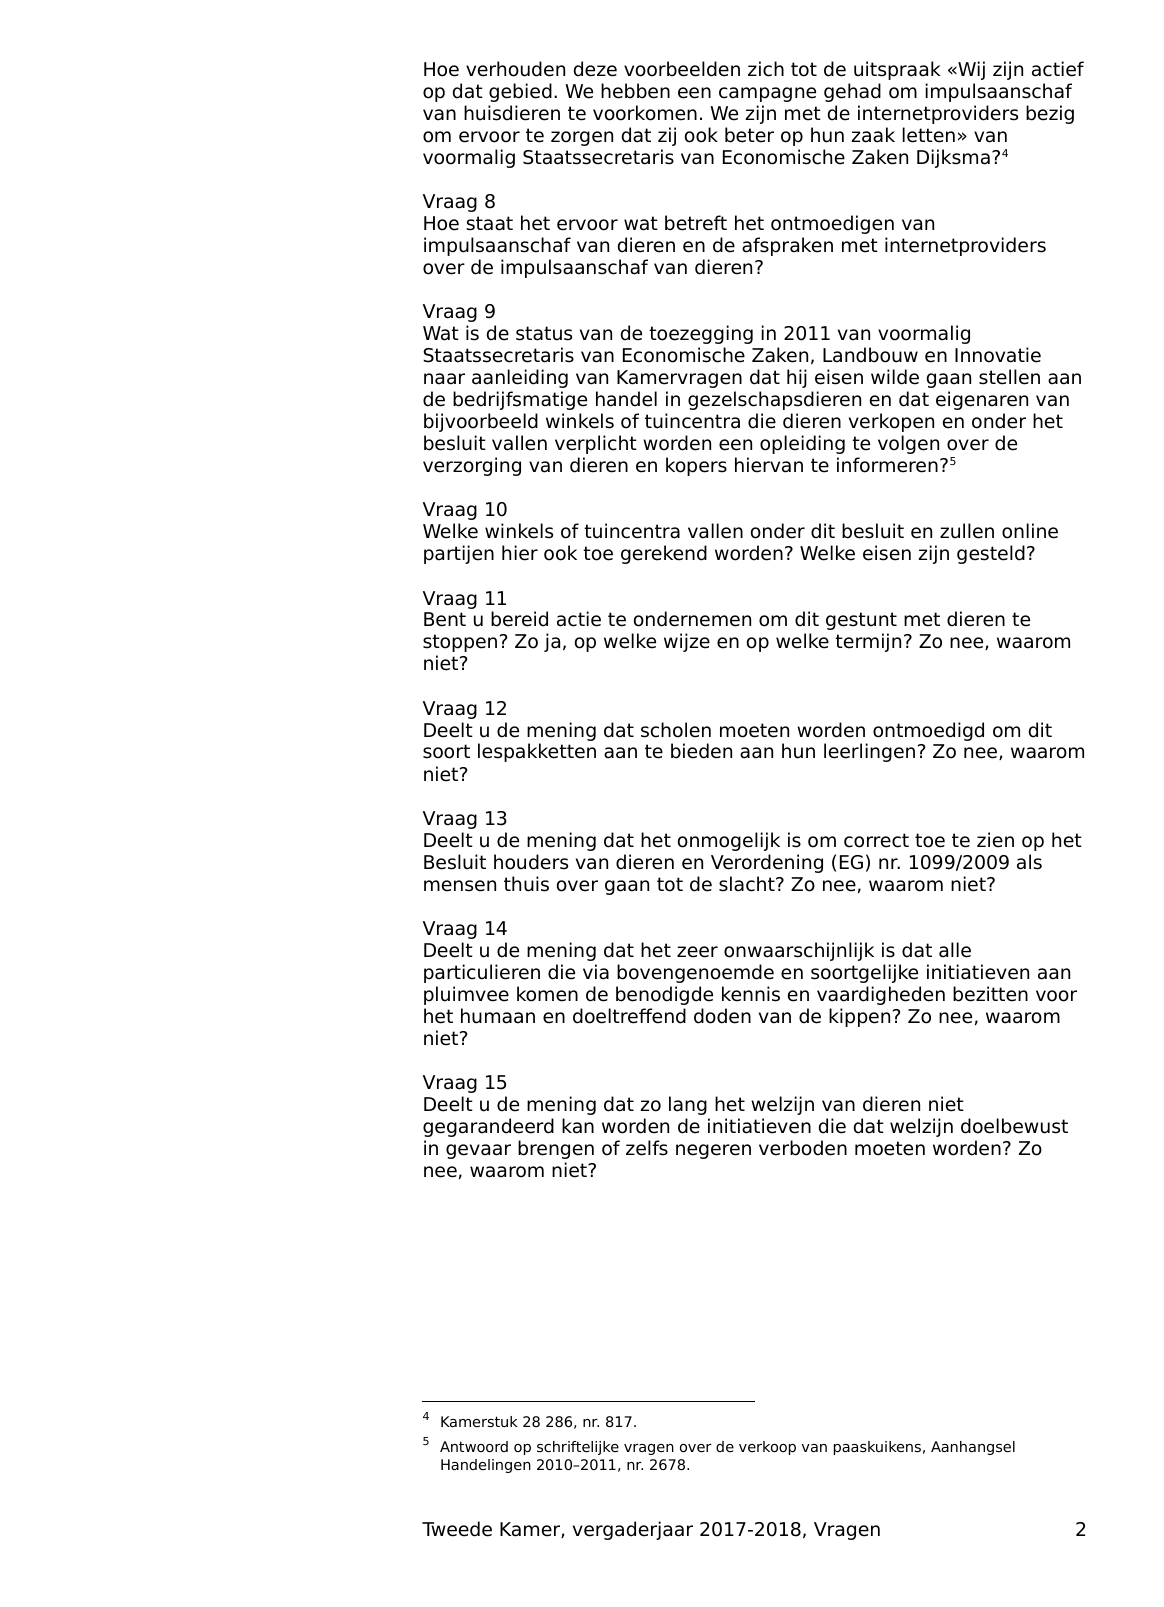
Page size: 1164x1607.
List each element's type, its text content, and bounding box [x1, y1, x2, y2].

text Hoe verhouden deze voorbeelden zich tot de uitspraak «Wij zijn actief op dat gebied. We hebben een campagne gehad om impulsaanschaf van huisdieren te voorkomen. We zijn met de internetproviders bezig om ervoor te zorgen dat zij ook beter op hun zaak letten» van voormalig Staatssecretaris van Economische Zaken Dijksma? [422, 59, 1087, 169]
text Vraag 15 [422, 1072, 1087, 1094]
text Vraag 9 [422, 301, 1087, 323]
text Vraag 8 [422, 191, 1087, 213]
text Vraag 13 [422, 808, 1087, 829]
text Vraag 10 [422, 499, 1087, 521]
text Deelt u de mening dat het onmogelijk is om correct toe te zien op het Besluit houders van dieren en Verordening (EG) nr. 1099/2009 als mensen thuis over gaan tot de slacht? Zo nee, waarom niet? [422, 829, 1087, 896]
text Vraag 12 [422, 697, 1087, 719]
text Deelt u de mening dat zo lang het welzijn van dieren niet gegarandeerd kan worden de initiatieven die dat welzijn doelbewust in gevaar brengen of zelfs negeren verboden moeten worden? Zo nee, waarom niet? [422, 1094, 1087, 1182]
text Bent u bereid actie te ondernemen om dit gestunt met dieren te stoppen? Zo ja, op welke wijze en op welke termijn? Zo nee, waarom niet? [422, 609, 1087, 675]
text Deelt u de mening dat het zeer onwaarschijnlijk is dat alle particulieren die via bovengenoemde en soortgelijke initiatieven aan pluimvee komen de benodigde kennis en vaardigheden bezitten voor het humaan en doeltreffend doden van de kippen? Zo nee, waarom niet? [422, 940, 1087, 1049]
text Hoe staat het ervoor wat betreft het ontmoedigen van impulsaanschaf van dieren en de afspraken met internetproviders over de impulsaanschaf van dieren? [422, 213, 1087, 279]
text Wat is de status van de toezegging in 2011 van voormalig Staatssecretaris van Economische Zaken, Landbouw en Innovatie naar aanleiding van Kamervragen dat hij eisen wilde gaan stellen aan de bedrijfsmatige handel in gezelschapsdieren en dat eigenaren van bijvoorbeeld winkels of tuincentra die dieren verkopen en onder het besluit vallen verplicht worden een opleiding te volgen over de verzorging van dieren en kopers hiervan te informeren? [422, 323, 1087, 477]
text Vraag 11 [422, 587, 1087, 609]
text Deelt u de mening dat scholen moeten worden ontmoedigd om dit soort lespakketten aan te bieden aan hun leerlingen? Zo nee, waarom niet? [422, 719, 1087, 785]
text Vraag 14 [422, 918, 1087, 940]
text Welke winkels of tuincentra vallen onder dit besluit en zullen online partijen hier ook toe gerekend worden? Welke eisen zijn gesteld? [422, 521, 1087, 565]
text Kamerstuk 28 286, nr. 817. [422, 1410, 1087, 1432]
text Antwoord op schriftelijke vragen over de verkoop van paaskuikens, Aanhangsel Handelingen 2010–2011, nr. 2678. [422, 1435, 1087, 1474]
